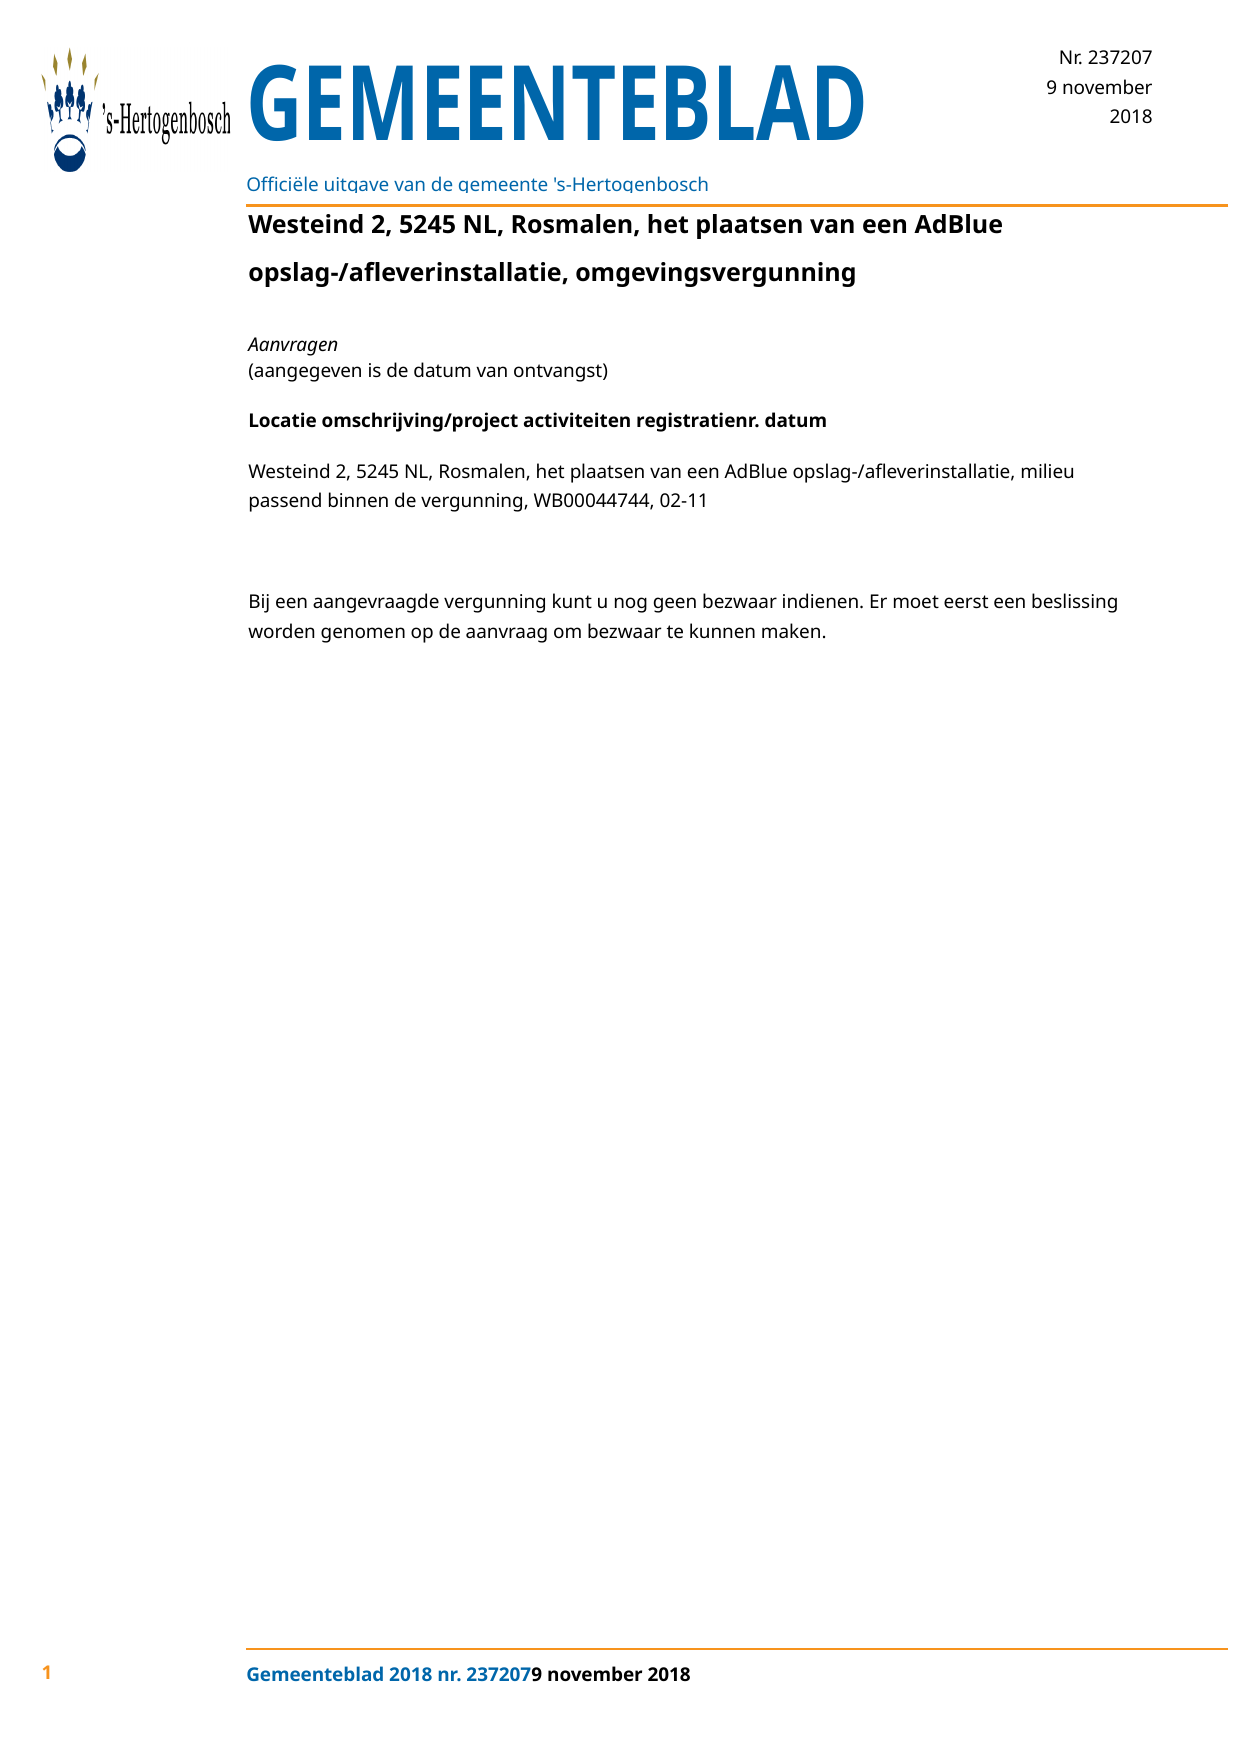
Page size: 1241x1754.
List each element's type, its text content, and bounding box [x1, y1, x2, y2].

picture [41, 47, 231, 172]
text Aanvragen [248, 331, 1152, 357]
text Westeind 2, 5245 NL, Rosmalen, het plaatsen van een AdBlue opslag-/afleverinstallatie, milieu passend binnen de vergunning, WB00044744, 02-11 [248, 458, 1152, 513]
text Westeind 2, 5245 NL, Rosmalen, het plaatsen van een AdBlue opslag-/afleverinstallatie, omgevingsvergunning [248, 207, 1152, 288]
text Bij een aangevraagde vergunning kunt u nog geen bezwaar indienen. Er moet eerst een beslissing worden genomen op de aanvraag om bezwaar te kunnen maken. [248, 588, 1152, 644]
text Locatie omschrijving/project activiteiten registratienr. datum [248, 408, 1152, 433]
text (aangegeven is de datum van ontvangst) [248, 357, 1152, 383]
